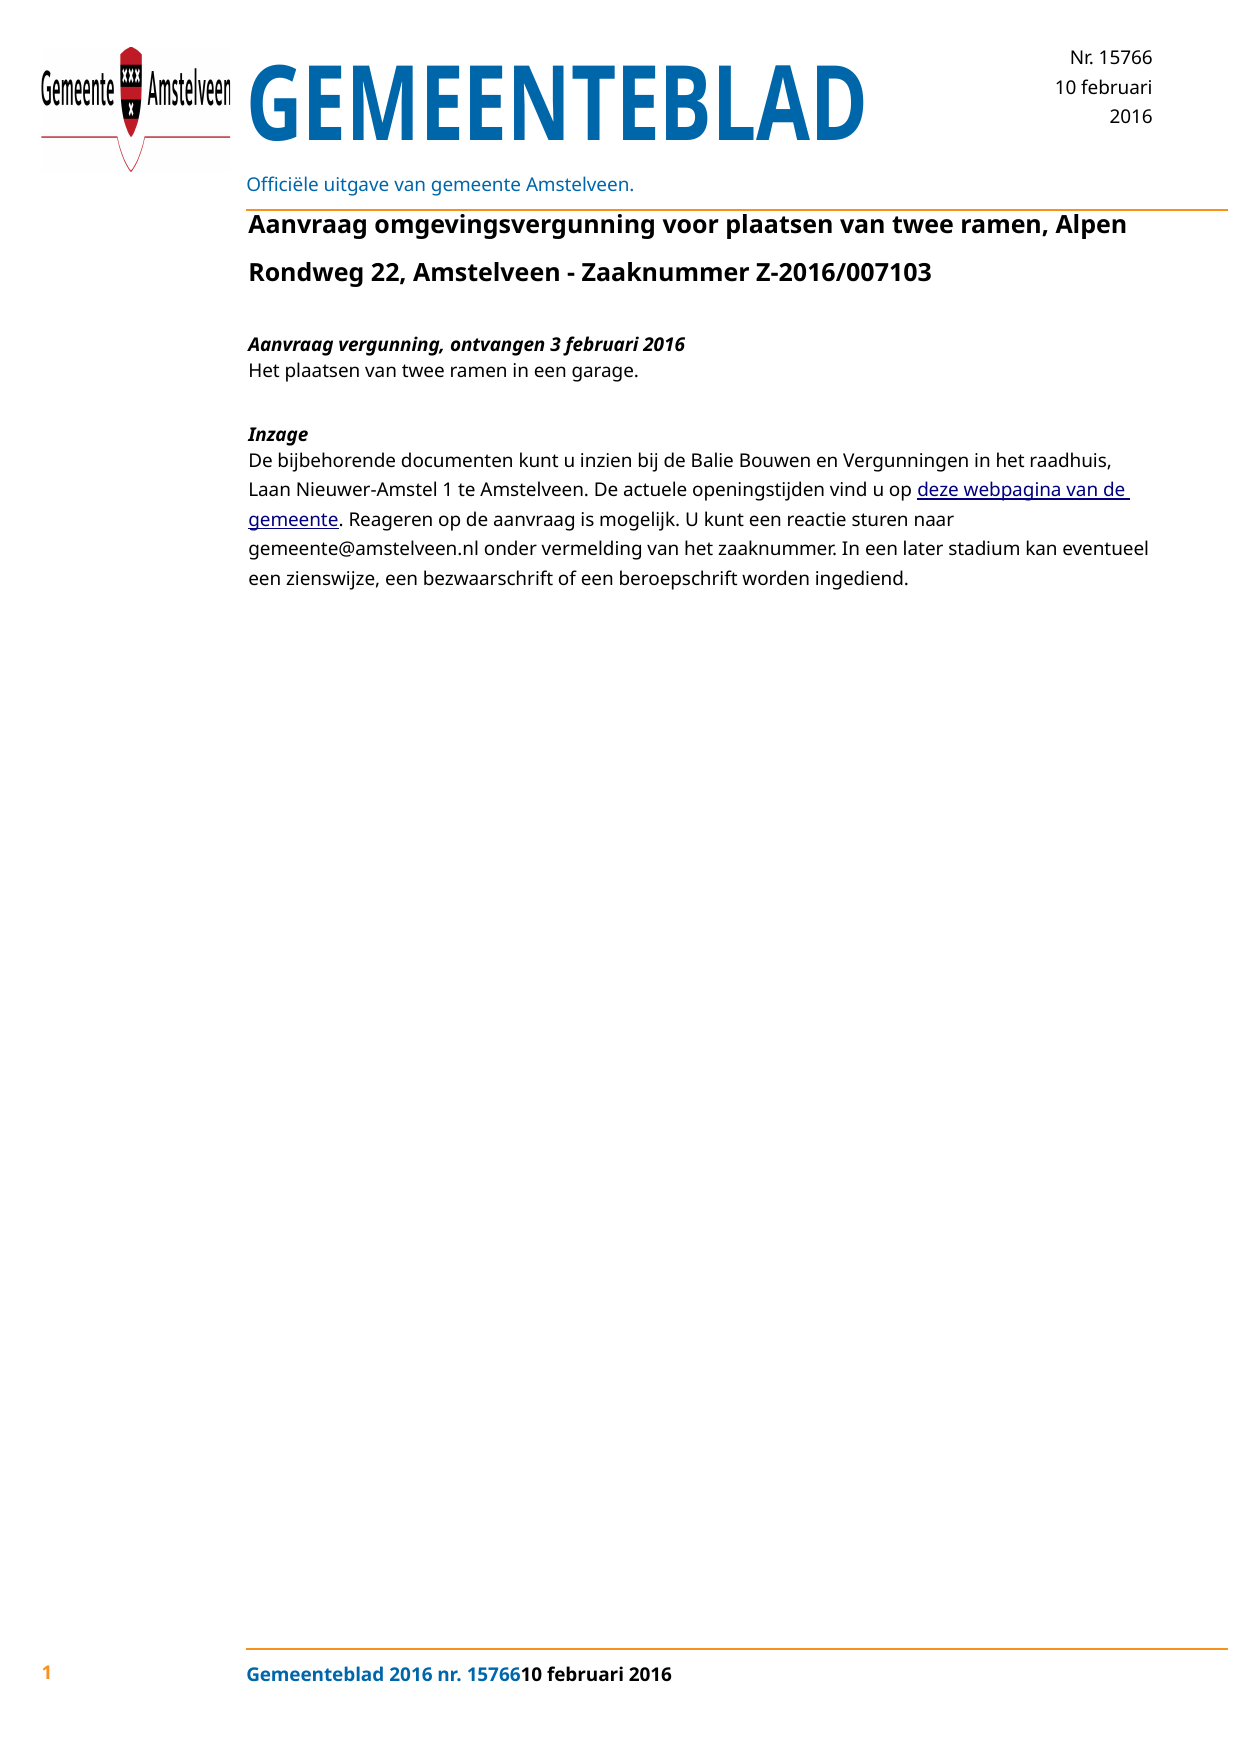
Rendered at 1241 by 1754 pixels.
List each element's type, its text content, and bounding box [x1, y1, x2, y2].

text Inzage [248, 421, 1152, 447]
text Aanvraag omgevingsvergunning voor plaatsen van twee ramen, Alpen Rondweg 22, Amstelveen - Zaaknummer Z-2016/007103 [248, 211, 1152, 288]
text Aanvraag vergunning, ontvangen 3 februari 2016 [248, 331, 1152, 357]
text De bijbehorende documenten kunt u inzien bij de Balie Bouwen en Vergunningen in het raadhuis, Laan Nieuwer-Amstel 1 te Amstelveen. De actuele openingstijden vind u op deze webpagina van de gemeente. Reageren op de aanvraag is mogelijk. U kunt een reactie sturen naar gemeente@amstelveen.nl onder vermelding van het zaaknummer. In een later stadium kan eventueel een zienswijze, een bezwaarschrift of een beroepschrift worden ingediend. [248, 447, 1152, 591]
text Het plaatsen van twee ramen in een garage. [248, 357, 1152, 383]
picture [41, 47, 231, 172]
